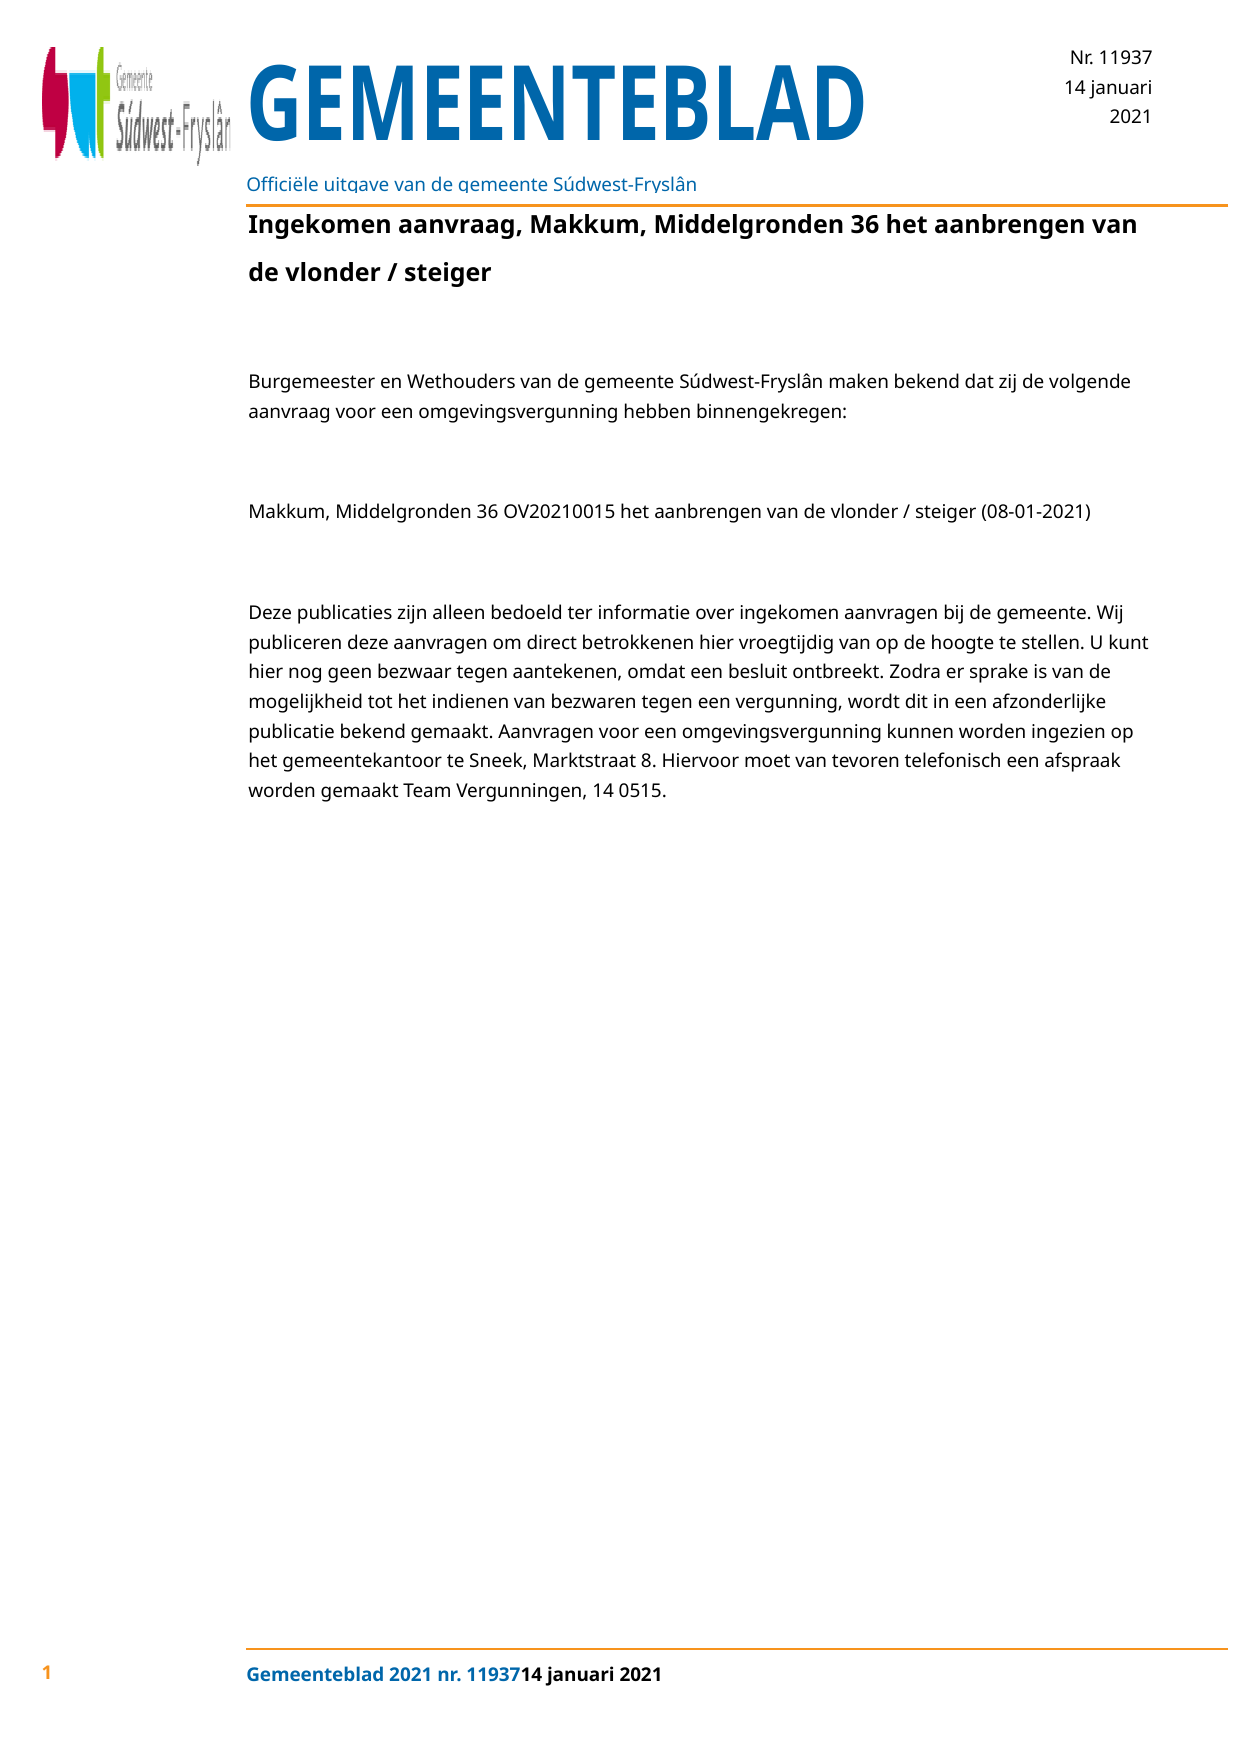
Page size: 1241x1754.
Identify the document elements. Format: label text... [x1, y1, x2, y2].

text Deze publicaties zijn alleen bedoeld ter informatie over ingekomen aanvragen bij de gemeente. Wij publiceren deze aanvragen om direct betrokkenen hier vroegtijdig van op de hoogte te stellen. U kunt hier nog geen bezwaar tegen aantekenen, omdat een besluit ontbreekt. Zodra er sprake is van de mogelijkheid tot het indienen van bezwaren tegen een vergunning, wordt dit in een afzonderlijke publicatie bekend gemaakt. Aanvragen voor een omgevingsvergunning kunnen worden ingezien op het gemeentekantoor te Sneek, Marktstraat 8. Hiervoor moet van tevoren telefonisch een afspraak worden gemaakt Team Vergunningen, 14 0515. [248, 599, 1152, 803]
text Burgemeester en Wethouders van de gemeente Súdwest-Fryslân maken bekend dat zij de volgende aanvraag voor een omgevingsvergunning hebben binnengekregen: [248, 368, 1152, 424]
picture [41, 47, 231, 172]
text Makkum, Middelgronden 36 OV20210015 het aanbrengen van de vlonder / steiger (08-01-2021) [248, 499, 1152, 524]
text Ingekomen aanvraag, Makkum, Middelgronden 36 het aanbrengen van de vlonder / steiger [248, 207, 1152, 288]
